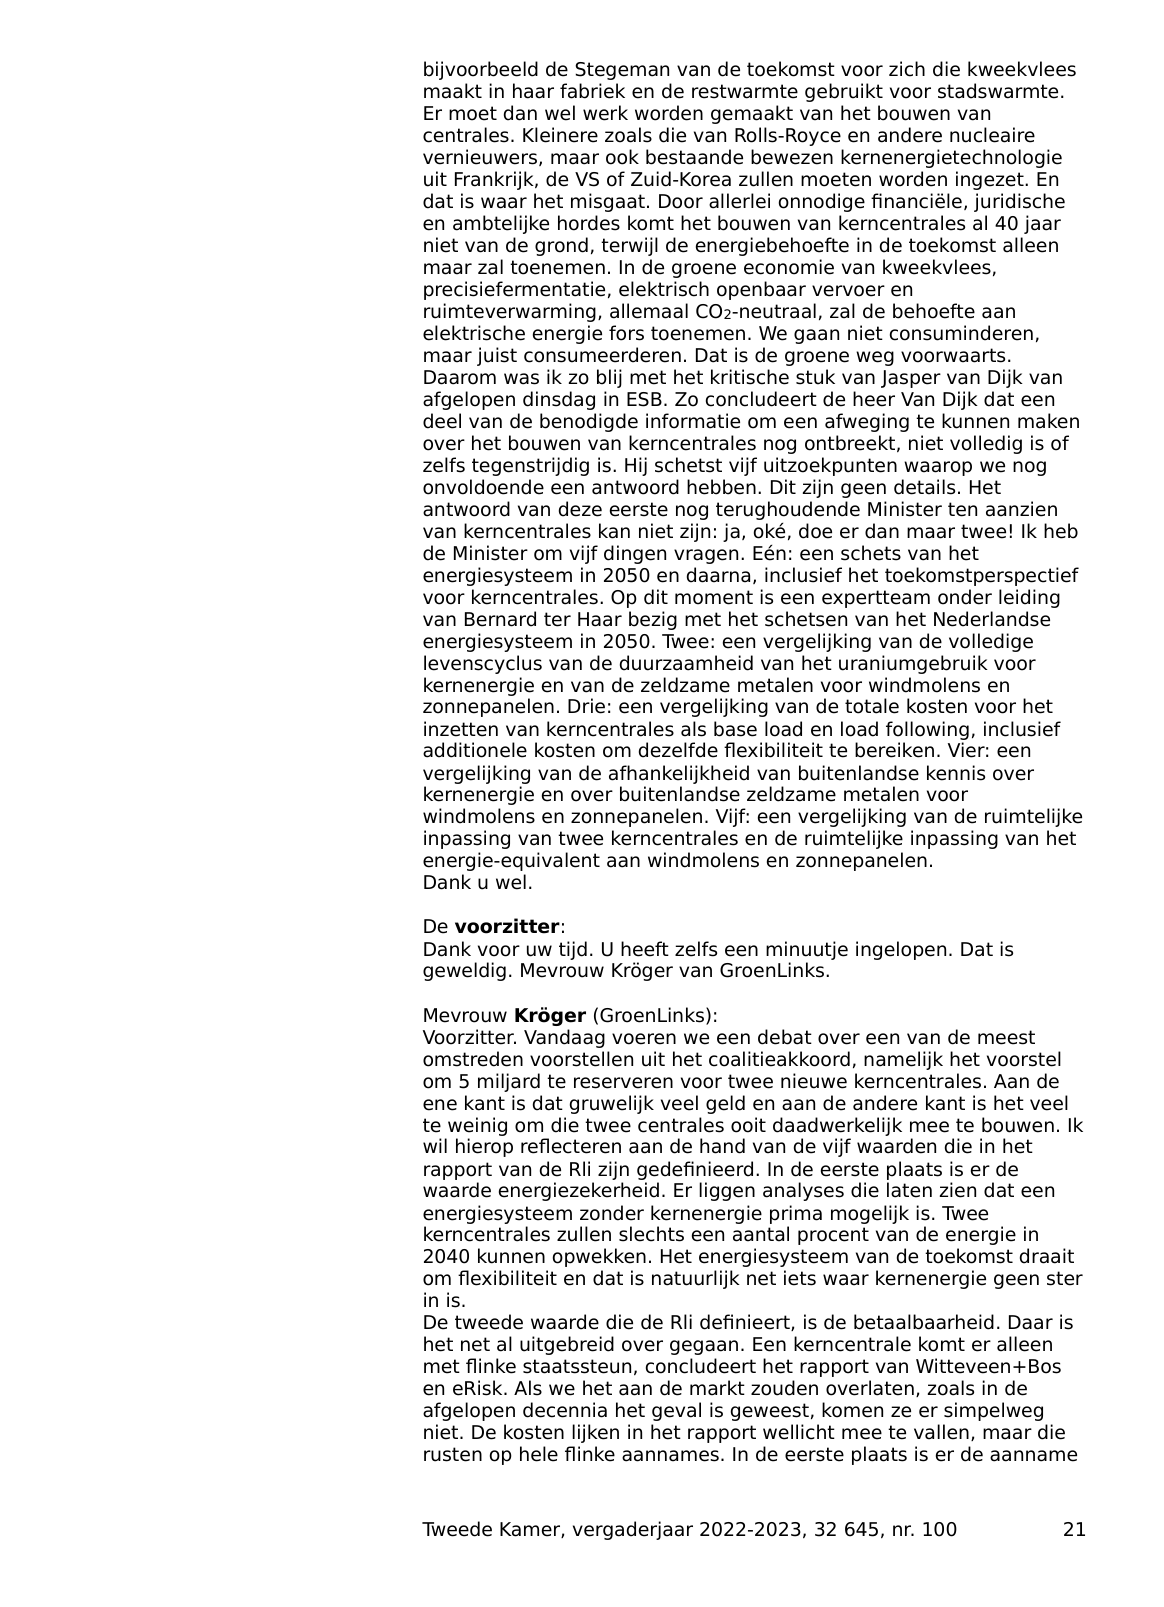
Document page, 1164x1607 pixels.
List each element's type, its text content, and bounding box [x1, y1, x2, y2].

text Daarom was ik zo blij met het kritische stuk van Jasper van Dijk van afgelopen dinsdag in ESB. Zo concludeert de heer Van Dijk dat een deel van de benodigde informatie om een afweging te kunnen maken over het bouwen van kerncentrales nog ontbreekt, niet volledig is of zelfs tegenstrijdig is. Hij schetst vijf uitzoekpunten waarop we nog onvoldoende een antwoord hebben. Dit zijn geen details. Het antwoord van deze eerste nog terughoudende Minister ten aanzien van kerncentrales kan niet zijn: ja, oké, doe er dan maar twee! Ik heb de Minister om vijf dingen vragen. Eén: een schets van het energiesysteem in 2050 en daarna, inclusief het toekomstperspectief voor kerncentrales. Op dit moment is een expertteam onder leiding van Bernard ter Haar bezig met het schetsen van het Nederlandse energiesysteem in 2050. Twee: een vergelijking van de volledige levenscyclus van de duurzaamheid van het uraniumgebruik voor kernenergie en van de zeldzame metalen voor windmolens en zonnepanelen. Drie: een vergelijking van de totale kosten voor het inzetten van kerncentrales als base load en load following, inclusief additionele kosten om dezelfde flexibiliteit te bereiken. Vier: een vergelijking van de afhankelijkheid van buitenlandse kennis over kernenergie en over buitenlandse zeldzame metalen voor windmolens en zonnepanelen. Vijf: een vergelijking van de ruimtelijke inpassing van twee kerncentrales en de ruimtelijke inpassing van het energie-equivalent aan windmolens en zonnepanelen. [422, 367, 1087, 872]
text Voorzitter. Vandaag voeren we een debat over een van de meest omstreden voorstellen uit het coalitieakkoord, namelijk het voorstel om 5 miljard te reserveren voor twee nieuwe kerncentrales. Aan de ene kant is dat gruwelijk veel geld en aan de andere kant is het veel te weinig om die twee centrales ooit daadwerkelijk mee te bouwen. Ik wil hierop reflecteren aan de hand van de vijf waarden die in het rapport van de Rli zijn gedefinieerd. In de eerste plaats is er de waarde energiezekerheid. Er liggen analyses die laten zien dat een energiesysteem zonder kernenergie prima mogelijk is. Twee kerncentrales zullen slechts een aantal procent van de energie in 2040 kunnen opwekken. Het energiesysteem van de toekomst draait om flexibiliteit en dat is natuurlijk net iets waar kernenergie geen ster in is. [422, 1027, 1087, 1312]
text Dank u wel. [422, 872, 1087, 894]
text bijvoorbeeld de Stegeman van de toekomst voor zich die kweekvlees maakt in haar fabriek en de restwarmte gebruikt voor stadswarmte. Er moet dan wel werk worden gemaakt van het bouwen van centrales. Kleinere zoals die van Rolls-Royce en andere nucleaire vernieuwers, maar ook bestaande bewezen kernenergietechnologie uit Frankrijk, de VS of Zuid-Korea zullen moeten worden ingezet. En dat is waar het misgaat. Door allerlei onnodige financiële, juridische en ambtelijke hordes komt het bouwen van kerncentrales al 40 jaar niet van de grond, terwijl de energiebehoefte in de toekomst alleen maar zal toenemen. In de groene economie van kweekvlees, precisiefermentatie, elektrisch openbaar vervoer en ruimteverwarming, allemaal CO2-neutraal, zal de behoefte aan elektrische energie fors toenemen. We gaan niet consuminderen, maar juist consumeerderen. Dat is de groene weg voorwaarts. [422, 59, 1087, 367]
text Mevrouw Kröger (GroenLinks): [422, 1004, 1087, 1027]
text De voorzitter: [422, 916, 1087, 938]
text Dank voor uw tijd. U heeft zelfs een minuutje ingelopen. Dat is geweldig. Mevrouw Kröger van GroenLinks. [422, 938, 1087, 982]
text De tweede waarde die de Rli definieert, is de betaalbaarheid. Daar is het net al uitgebreid over gegaan. Een kerncentrale komt er alleen met flinke staatssteun, concludeert het rapport van Witteveen+Bos en eRisk. Als we het aan de markt zouden overlaten, zoals in de afgelopen decennia het geval is geweest, komen ze er simpelweg niet. De kosten lijken in het rapport wellicht mee te vallen, maar die rusten op hele flinke aannames. In de eerste plaats is er de aanname [422, 1312, 1087, 1466]
